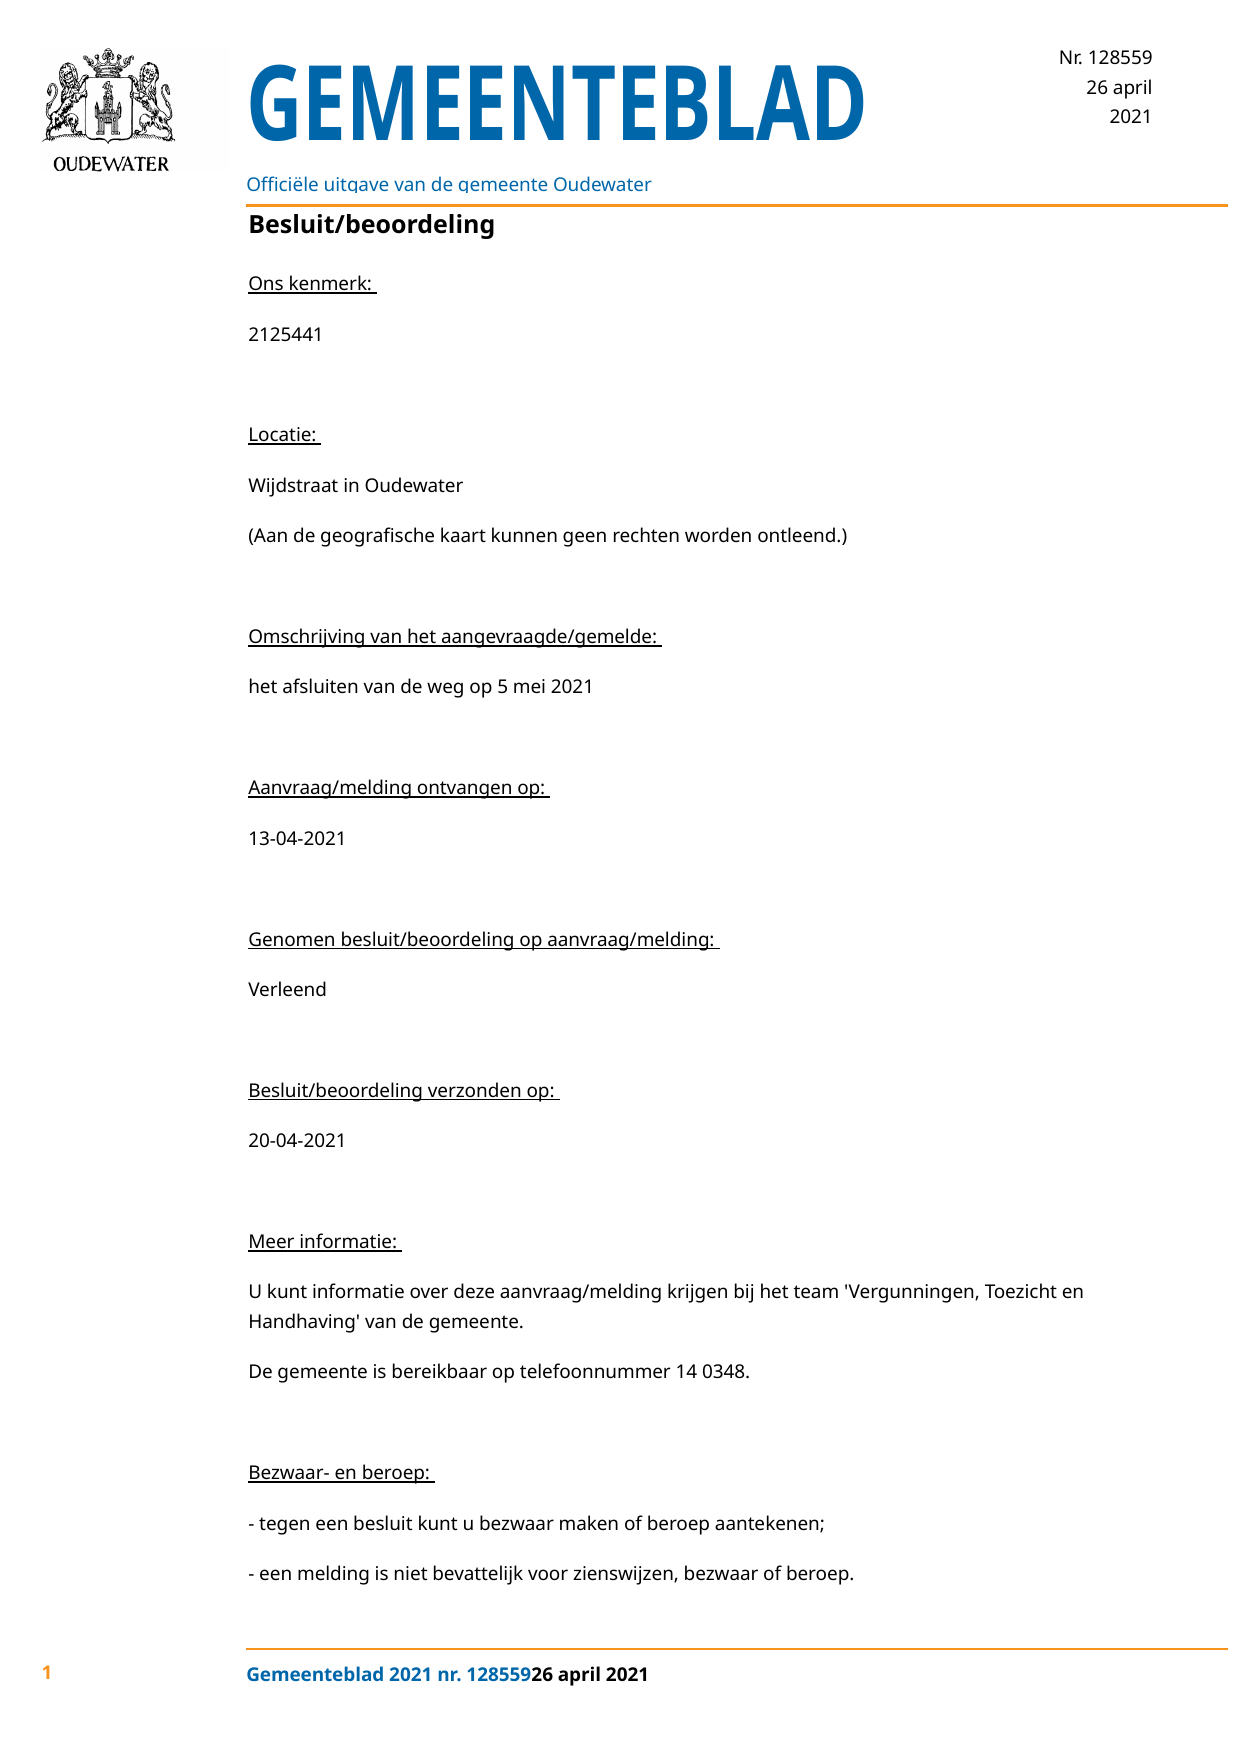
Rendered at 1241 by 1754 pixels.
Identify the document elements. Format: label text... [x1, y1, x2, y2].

text Verleend [248, 976, 1152, 1002]
text Genomen besluit/beoordeling op aanvraag/melding: [248, 926, 1152, 951]
text - een melding is niet bevattelijk voor zienswijzen, bezwaar of beroep. [248, 1560, 1152, 1586]
text 2125441 [248, 321, 1152, 346]
text Locatie: [248, 422, 1152, 447]
text - tegen een besluit kunt u bezwaar maken of beroep aantekenen; [248, 1510, 1152, 1536]
text het afsluiten van de weg op 5 mei 2021 [248, 674, 1152, 699]
text Wijdstraat in Oudewater [248, 472, 1152, 498]
text Besluit/beoordeling [248, 207, 1152, 241]
text Bezwaar- en beroep: [248, 1459, 1152, 1485]
picture [41, 47, 231, 172]
text Aanvraag/melding ontvangen op: [248, 774, 1152, 800]
text 20-04-2021 [248, 1127, 1152, 1153]
text Besluit/beoordeling verzonden op: [248, 1077, 1152, 1103]
text Omschrijving van het aangevraagde/gemelde: [248, 623, 1152, 649]
text (Aan de geografische kaart kunnen geen rechten worden ontleend.) [248, 522, 1152, 548]
text 13-04-2021 [248, 825, 1152, 851]
text U kunt informatie over deze aanvraag/melding krijgen bij het team 'Vergunningen, Toezicht en Handhaving' van de gemeente. [248, 1279, 1152, 1334]
text Ons kenmerk: [248, 270, 1152, 296]
text De gemeente is bereikbaar op telefoonnummer 14 0348. [248, 1359, 1152, 1384]
text Meer informatie: [248, 1228, 1152, 1254]
